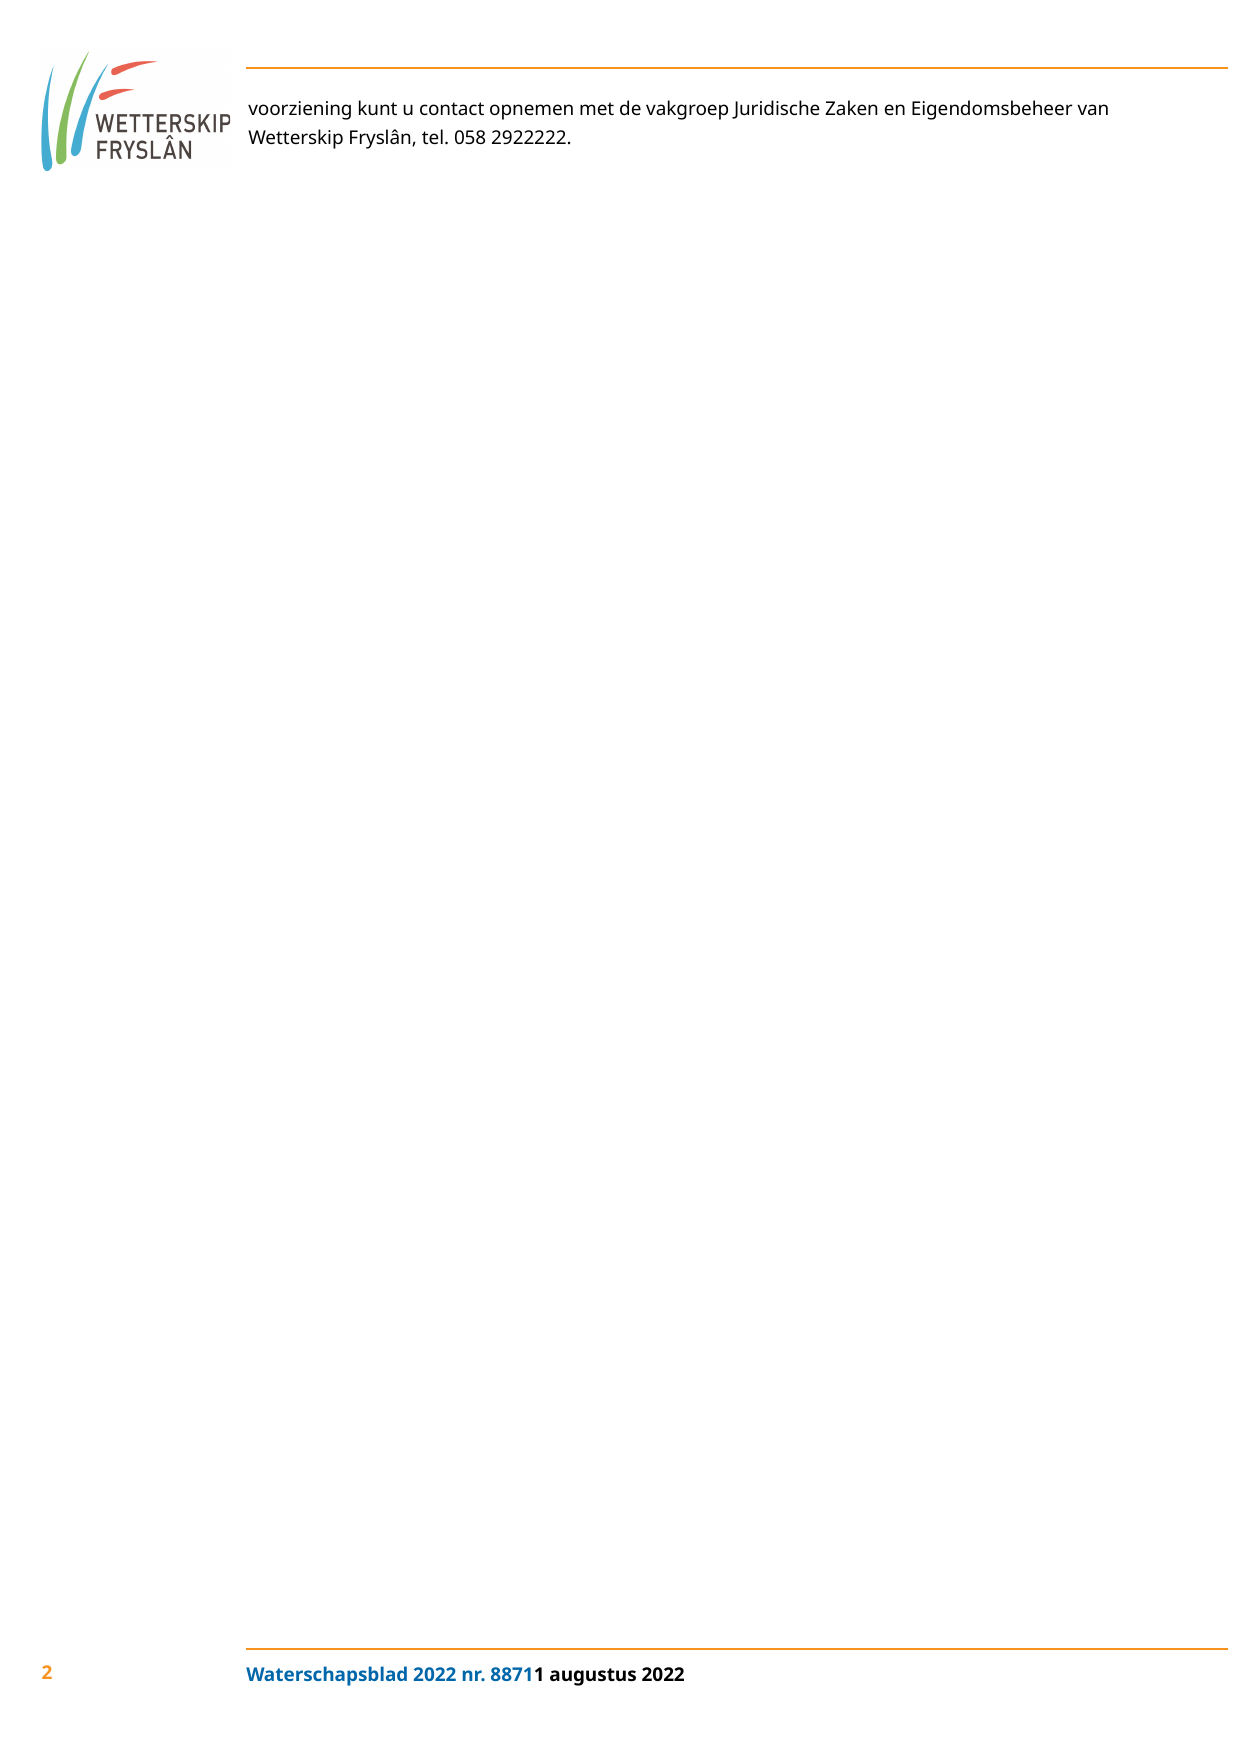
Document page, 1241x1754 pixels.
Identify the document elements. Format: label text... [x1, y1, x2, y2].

picture [41, 47, 231, 172]
text voorziening kunt u contact opnemen met de vakgroep Juridische Zaken en Eigendomsbeheer van Wetterskip Fryslân, tel. 058 2922222. [248, 95, 1152, 150]
